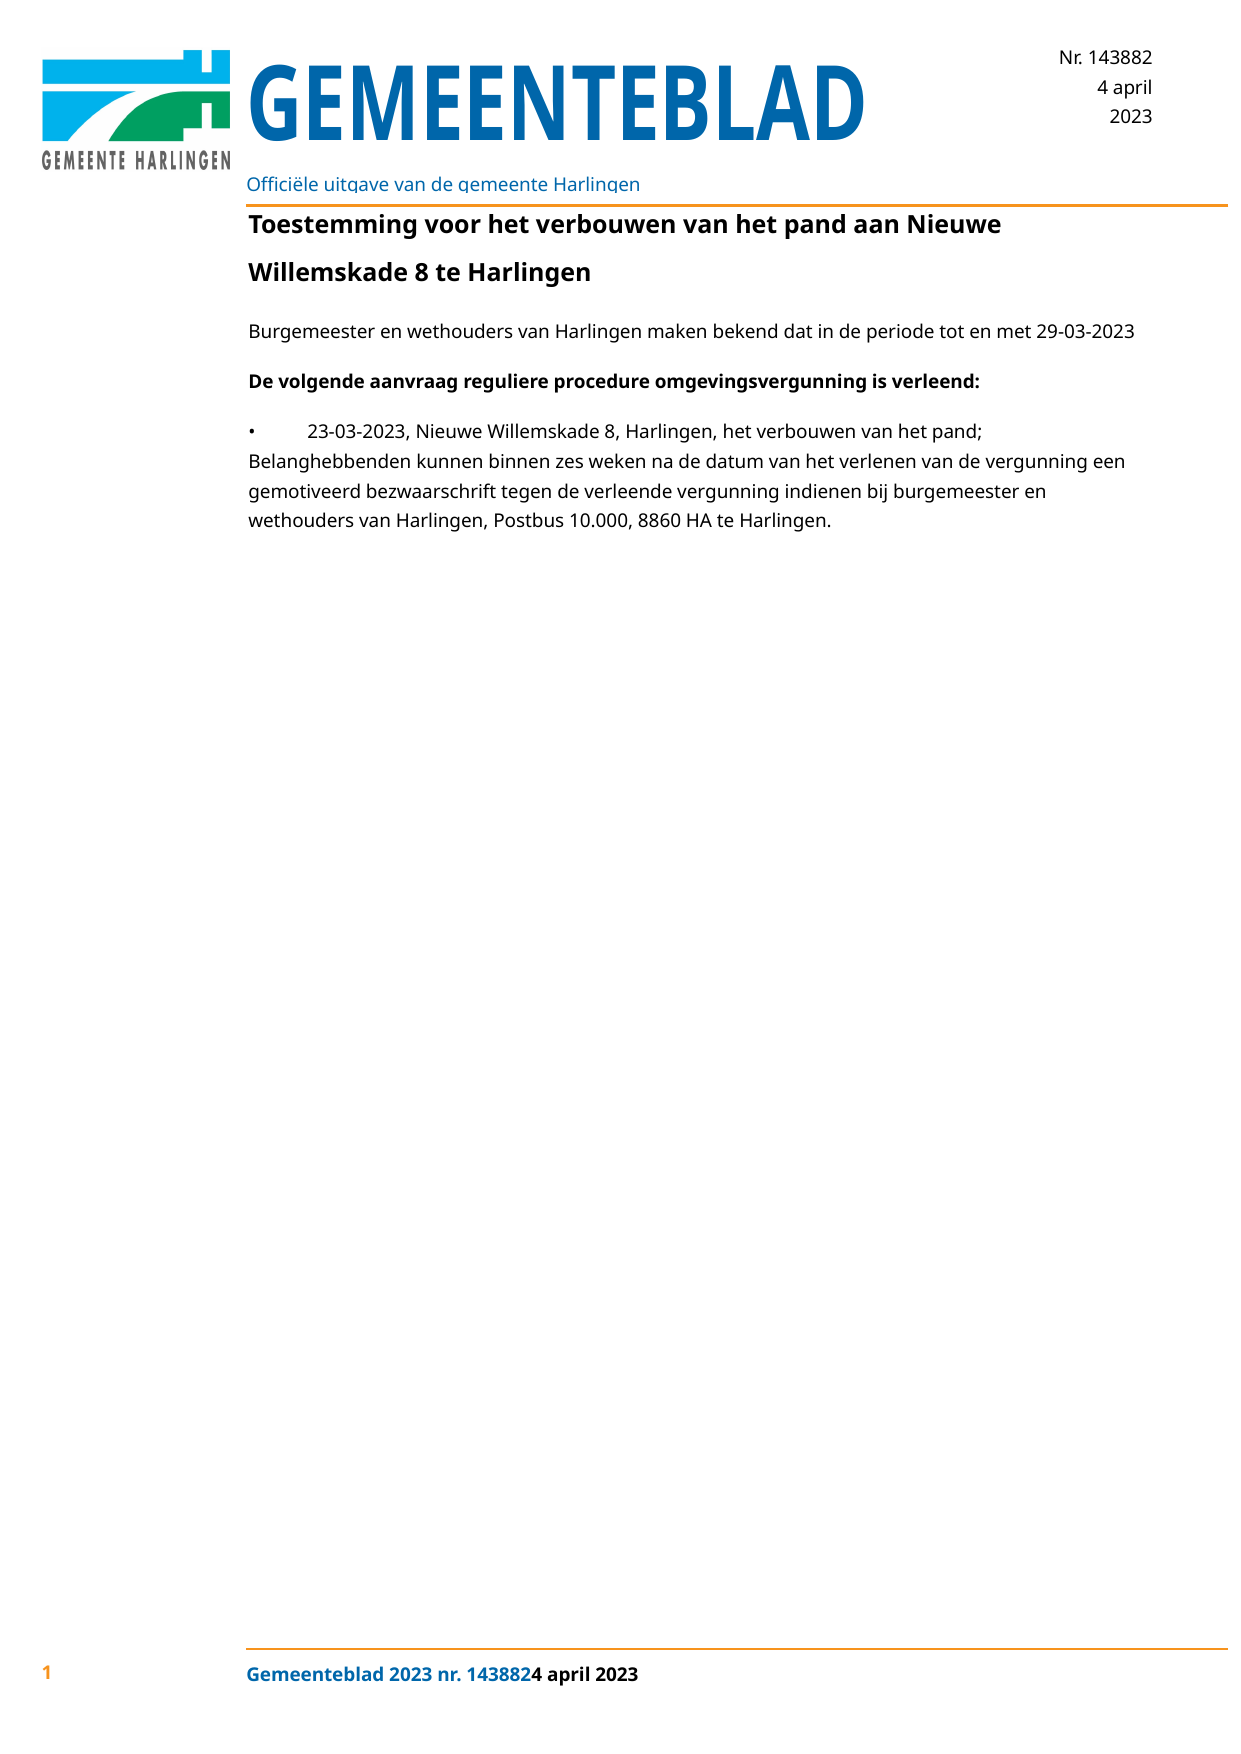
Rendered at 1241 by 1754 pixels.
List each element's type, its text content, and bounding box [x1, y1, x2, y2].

picture [41, 47, 231, 172]
list 23-03-2023, Nieuwe Willemskade 8, Harlingen, het verbouwen van het pand; [248, 419, 1152, 444]
text Burgemeester en wethouders van Harlingen maken bekend dat in de periode tot en met 29-03-2023 [248, 318, 1152, 344]
text De volgende aanvraag reguliere procedure omgevingsvergunning is verleend: [248, 368, 1152, 394]
text Belanghebbenden kunnen binnen zes weken na de datum van het verlenen van de vergunning een gemotiveerd bezwaarschrift tegen de verleende vergunning indienen bij burgemeester en wethouders van Harlingen, Postbus 10.000, 8860 HA te Harlingen. [248, 448, 1152, 533]
text Toestemming voor het verbouwen van het pand aan Nieuwe Willemskade 8 te Harlingen [248, 207, 1152, 288]
